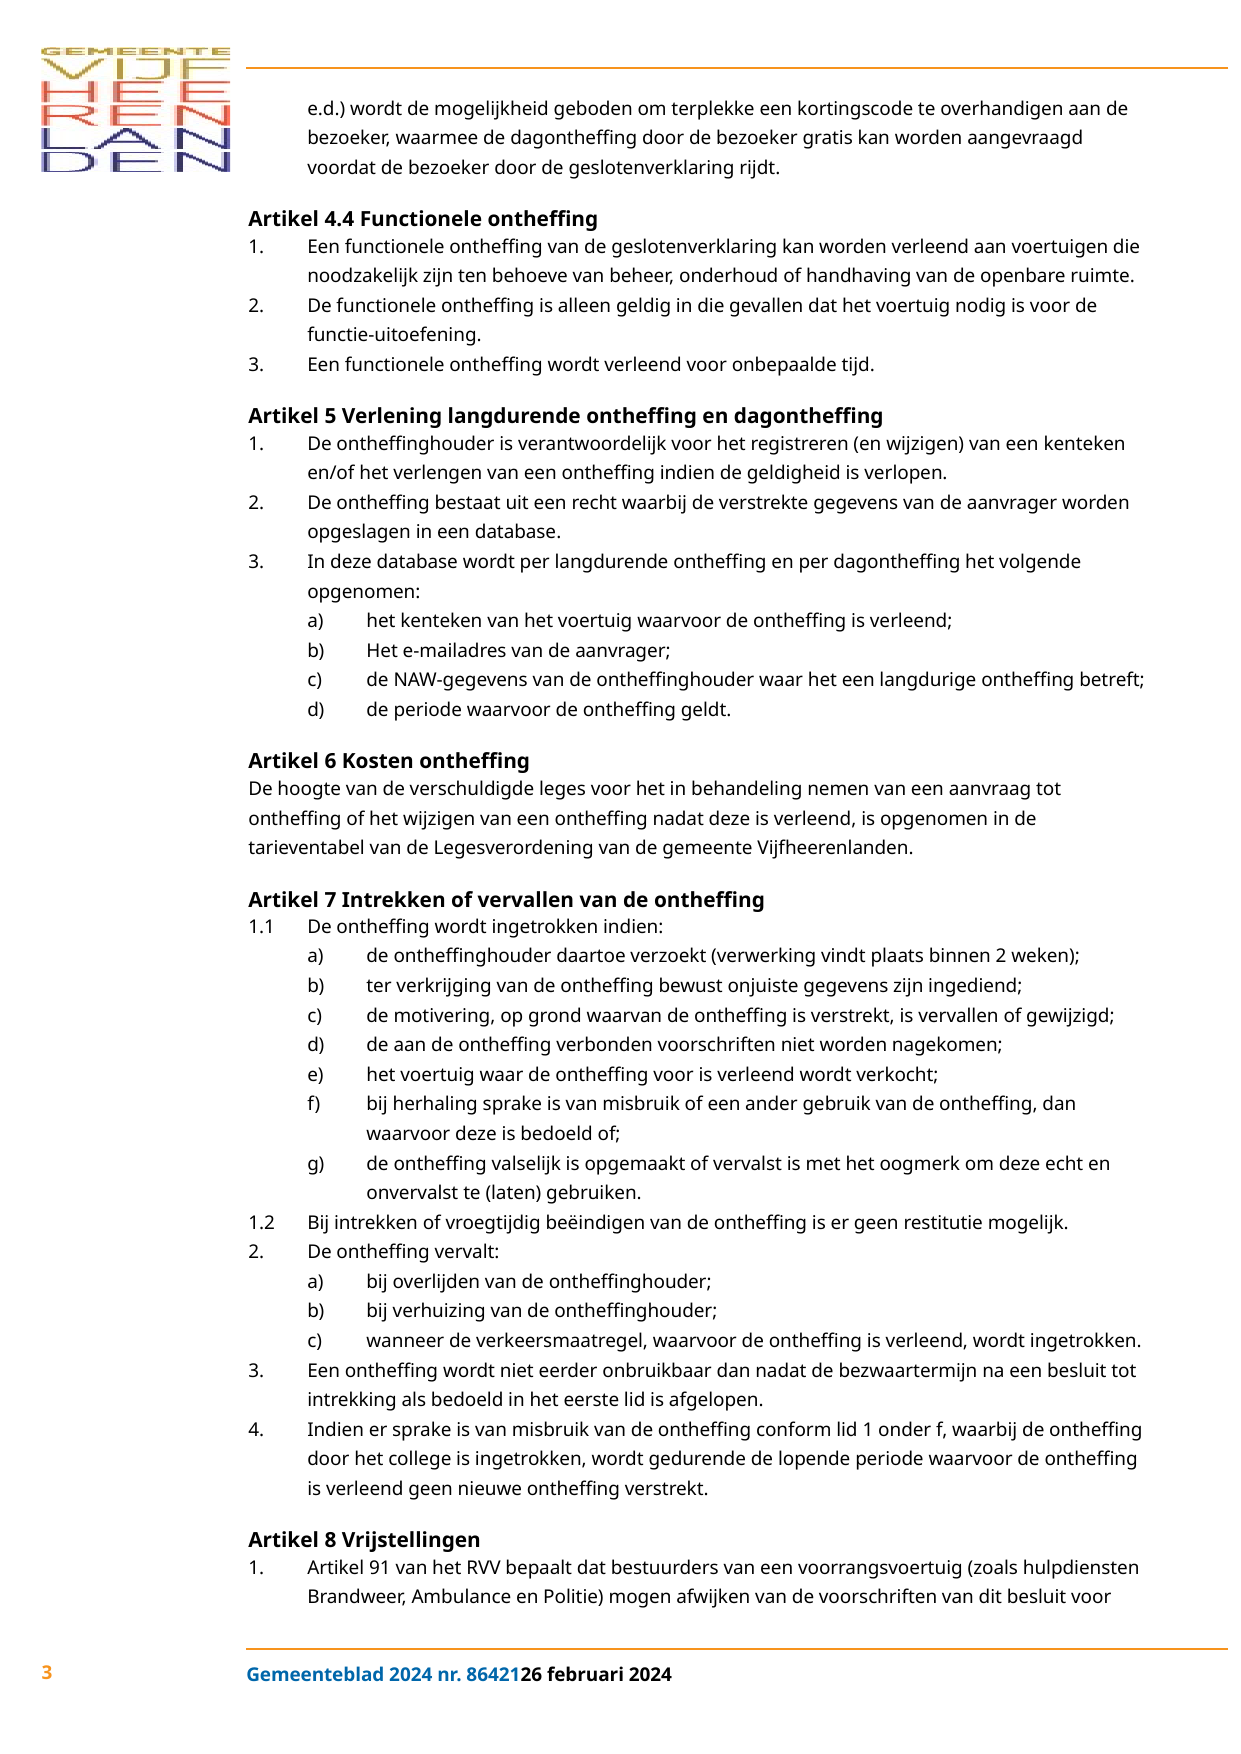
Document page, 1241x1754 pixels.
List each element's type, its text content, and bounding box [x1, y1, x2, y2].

text Artikel 5 Verlening langdurende ontheffing en dagontheffing [248, 402, 1152, 430]
list De ontheffing bestaat uit een recht waarbij de verstrekte gegevens van de aanvrager worden opgeslagen in een database. [248, 489, 1152, 544]
text Artikel 7 Intrekken of vervallen van de ontheffing [248, 885, 1152, 913]
list Een functionele ontheffing van de geslotenverklaring kan worden verleend aan voertuigen die noodzakelijk zijn ten behoeve van beheer, onderhoud of handhaving van de openbare ruimte. [248, 233, 1152, 288]
text De hoogte van de verschuldigde leges voor het in behandeling nemen van een aanvraag tot ontheffing of het wijzigen van een ontheffing nadat deze is verleend, is opgenomen in de tarieventabel van de Legesverordening van de gemeente Vijfheerenlanden. [248, 775, 1152, 860]
list Artikel 91 van het RVV bepaalt dat bestuurders van een voorrangsvoertuig (zoals hulpdiensten Brandweer, Ambulance en Politie) mogen afwijken van de voorschriften van dit besluit voor [248, 1554, 1152, 1609]
list de aan de ontheffing verbonden voorschriften niet worden nagekomen; [307, 1031, 1152, 1057]
list Een functionele ontheffing wordt verleend voor onbepaalde tijd. [248, 351, 1152, 377]
text Artikel 8 Vrijstellingen [248, 1526, 1152, 1554]
list bij herhaling sprake is van misbruik of een ander gebruik van de ontheffing, dan waarvoor deze is bedoeld of; [307, 1091, 1152, 1146]
list De ontheffinghouder is verantwoordelijk voor het registreren (en wijzigen) van een kenteken en/of het verlengen van een ontheffing indien de geldigheid is verlopen. [248, 430, 1152, 485]
list bij overlijden van de ontheffinghouder; [307, 1268, 1152, 1294]
list de ontheffing valselijk is opgemaakt of vervalst is met het oogmerk om deze echt en onvervalst te (laten) gebruiken. [307, 1150, 1152, 1205]
list De ontheffing wordt ingetrokken indien: [248, 913, 1152, 939]
list Een ontheffing wordt niet eerder onbruikbaar dan nadat de bezwaartermijn na een besluit tot intrekking als bedoeld in het eerste lid is afgelopen. [248, 1357, 1152, 1412]
list bij verhuizing van de ontheffinghouder; [307, 1298, 1152, 1323]
text Artikel 6 Kosten ontheffing [248, 747, 1152, 775]
list Indien er sprake is van misbruik van de ontheffing conform lid 1 onder f, waarbij de ontheffing door het college is ingetrokken, wordt gedurende de lopende periode waarvoor de ontheffing is verleend geen nieuwe ontheffing verstrekt. [248, 1416, 1152, 1501]
list het kenteken van het voertuig waarvoor de ontheffing is verleend; [307, 607, 1152, 633]
list wanneer de verkeersmaatregel, waarvoor de ontheffing is verleend, wordt ingetrokken. [307, 1327, 1152, 1353]
list Het e-mailadres van de aanvrager; [307, 637, 1152, 663]
list De ontheffing vervalt: [248, 1238, 1152, 1264]
list het voertuig waar de ontheffing voor is verleend wordt verkocht; [307, 1061, 1152, 1087]
list de motivering, op grond waarvan de ontheffing is verstrekt, is vervallen of gewijzigd; [307, 1002, 1152, 1028]
list Bij intrekken of vroegtijdig beëindigen van de ontheffing is er geen restitutie mogelijk. [248, 1209, 1152, 1235]
picture [41, 47, 231, 172]
list De functionele ontheffing is alleen geldig in die gevallen dat het voertuig nodig is voor de functie-uitoefening. [248, 292, 1152, 347]
text Artikel 4.4 Functionele ontheffing [248, 204, 1152, 233]
list ter verkrijging van de ontheffing bewust onjuiste gegevens zijn ingediend; [307, 972, 1152, 998]
list e.d.) wordt de mogelijkheid geboden om terplekke een kortingscode te overhandigen aan de bezoeker, waarmee de dagontheffing door de bezoeker gratis kan worden aangevraagd voordat de bezoeker door de geslotenverklaring rijdt. [248, 95, 1152, 180]
list de ontheffinghouder daartoe verzoekt (verwerking vindt plaats binnen 2 weken); [307, 943, 1152, 968]
list In deze database wordt per langdurende ontheffing en per dagontheffing het volgende opgenomen: [248, 548, 1152, 604]
list de periode waarvoor de ontheffing geldt. [307, 696, 1152, 722]
list de NAW-gegevens van de ontheffinghouder waar het een langdurige ontheffing betreft; [307, 667, 1152, 692]
